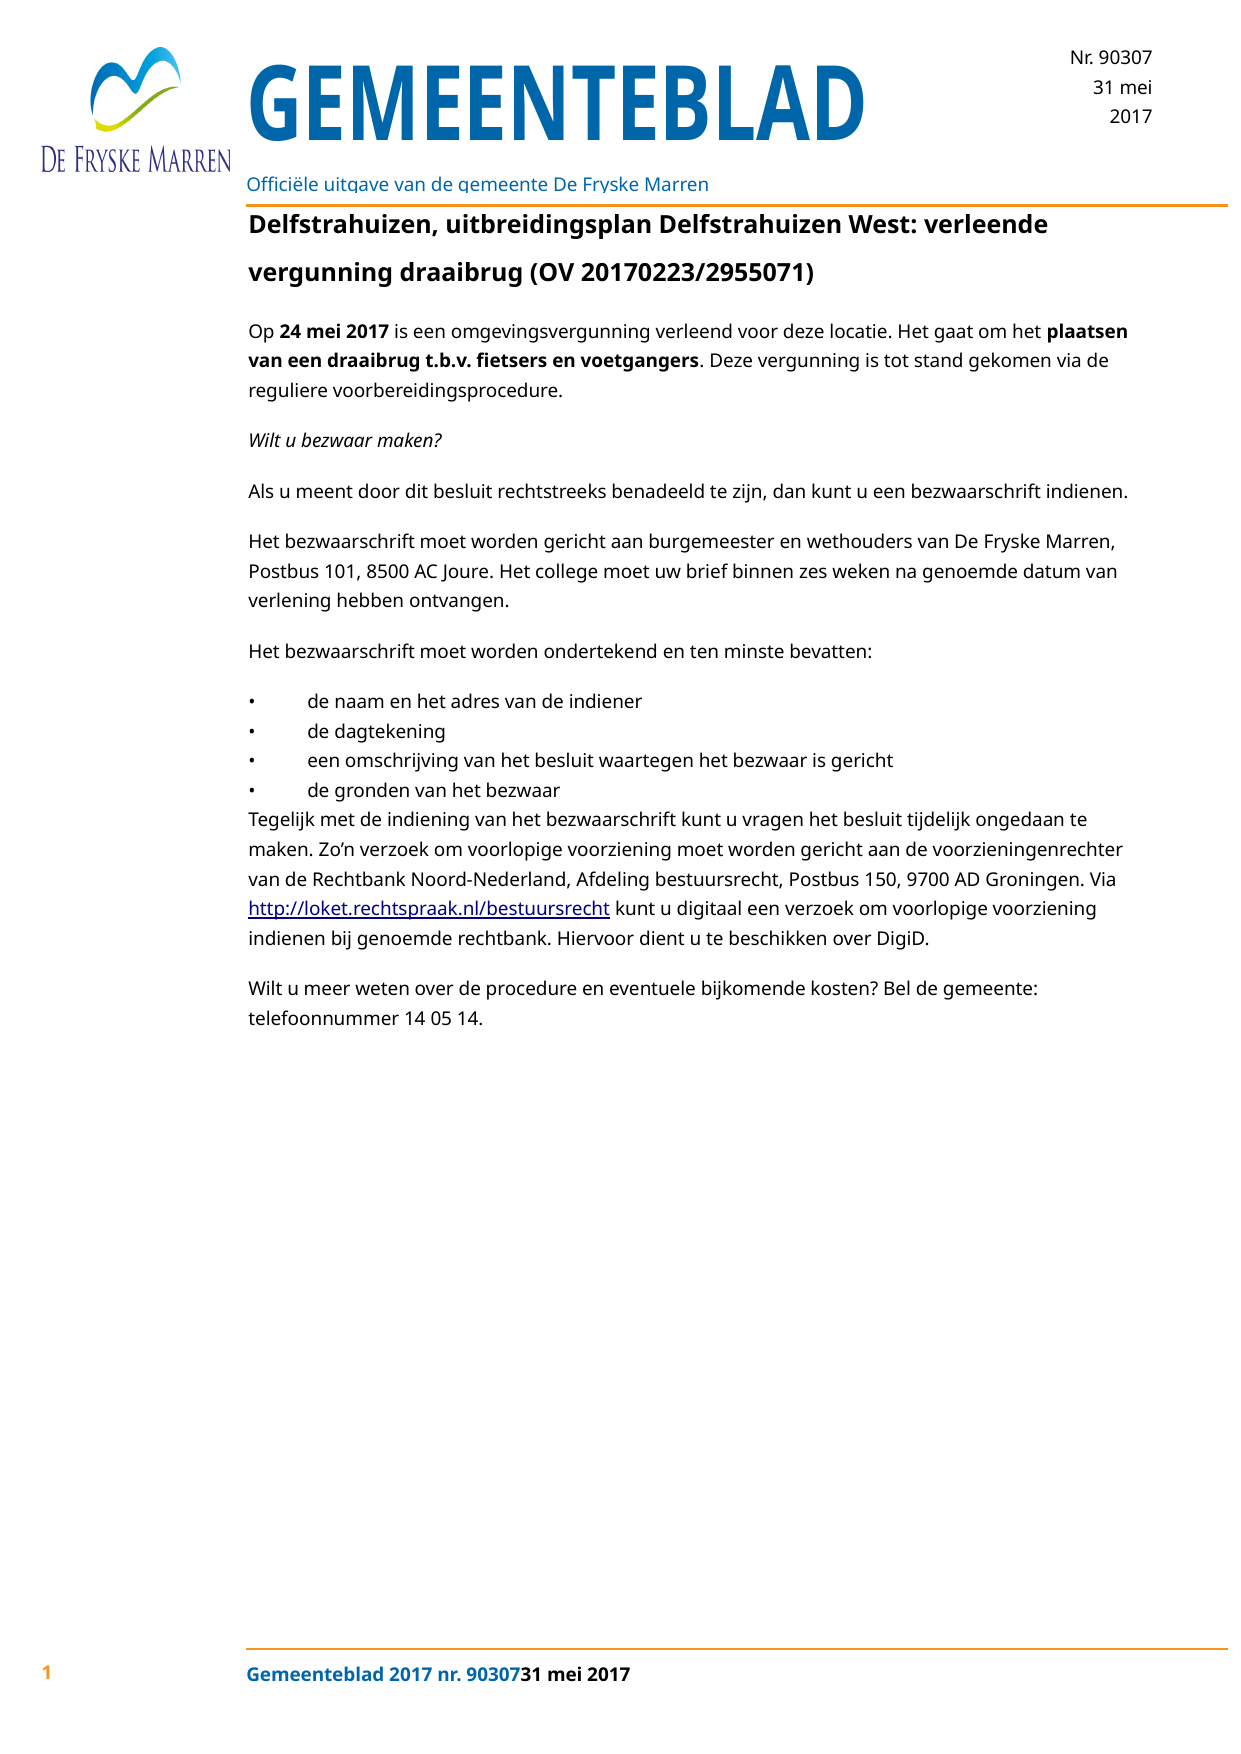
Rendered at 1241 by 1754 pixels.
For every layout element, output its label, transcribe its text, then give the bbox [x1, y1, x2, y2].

list de gronden van het bezwaar [248, 777, 1152, 803]
text Het bezwaarschrift moet worden gericht aan burgemeester en wethouders van De Fryske Marren, Postbus 101, 8500 AC Joure. Het college moet uw brief binnen zes weken na genoemde datum van verlening hebben ontvangen. [248, 528, 1152, 613]
picture [41, 47, 231, 172]
text Het bezwaarschrift moet worden ondertekend en ten minste bevatten: [248, 638, 1152, 664]
text Wilt u bezwaar maken? [248, 427, 1152, 453]
list de naam en het adres van de indiener [248, 688, 1152, 714]
list de dagtekening [248, 718, 1152, 744]
list een omschrijving van het besluit waartegen het bezwaar is gericht [248, 747, 1152, 773]
text Tegelijk met de indiening van het bezwaarschrift kunt u vragen het besluit tijdelijk ongedaan te maken. Zo’n verzoek om voorlopige voorziening moet worden gericht aan de voorzieningenrechter van de Rechtbank Noord-Nederland, Afdeling bestuursrecht, Postbus 150, 9700 AD Groningen. Via http://loket.rechtspraak.nl/bestuursrecht kunt u digitaal een verzoek om voorlopige voorziening indienen bij genoemde rechtbank. Hiervoor dient u te beschikken over DigiD. [248, 807, 1152, 951]
text Op 24 mei 2017 is een omgevingsvergunning verleend voor deze locatie. Het gaat om het plaatsen van een draaibrug t.b.v. fietsers en voetgangers. Deze vergunning is tot stand gekomen via de reguliere voorbereidingsprocedure. [248, 318, 1152, 403]
text Als u meent door dit besluit rechtstreeks benadeeld te zijn, dan kunt u een bezwaarschrift indienen. [248, 478, 1152, 504]
text Delfstrahuizen, uitbreidingsplan Delfstrahuizen West: verleende vergunning draaibrug (OV 20170223/2955071) [248, 207, 1152, 288]
text Wilt u meer weten over de procedure en eventuele bijkomende kosten? Bel de gemeente: telefoonnummer 14 05 14. [248, 975, 1152, 1031]
